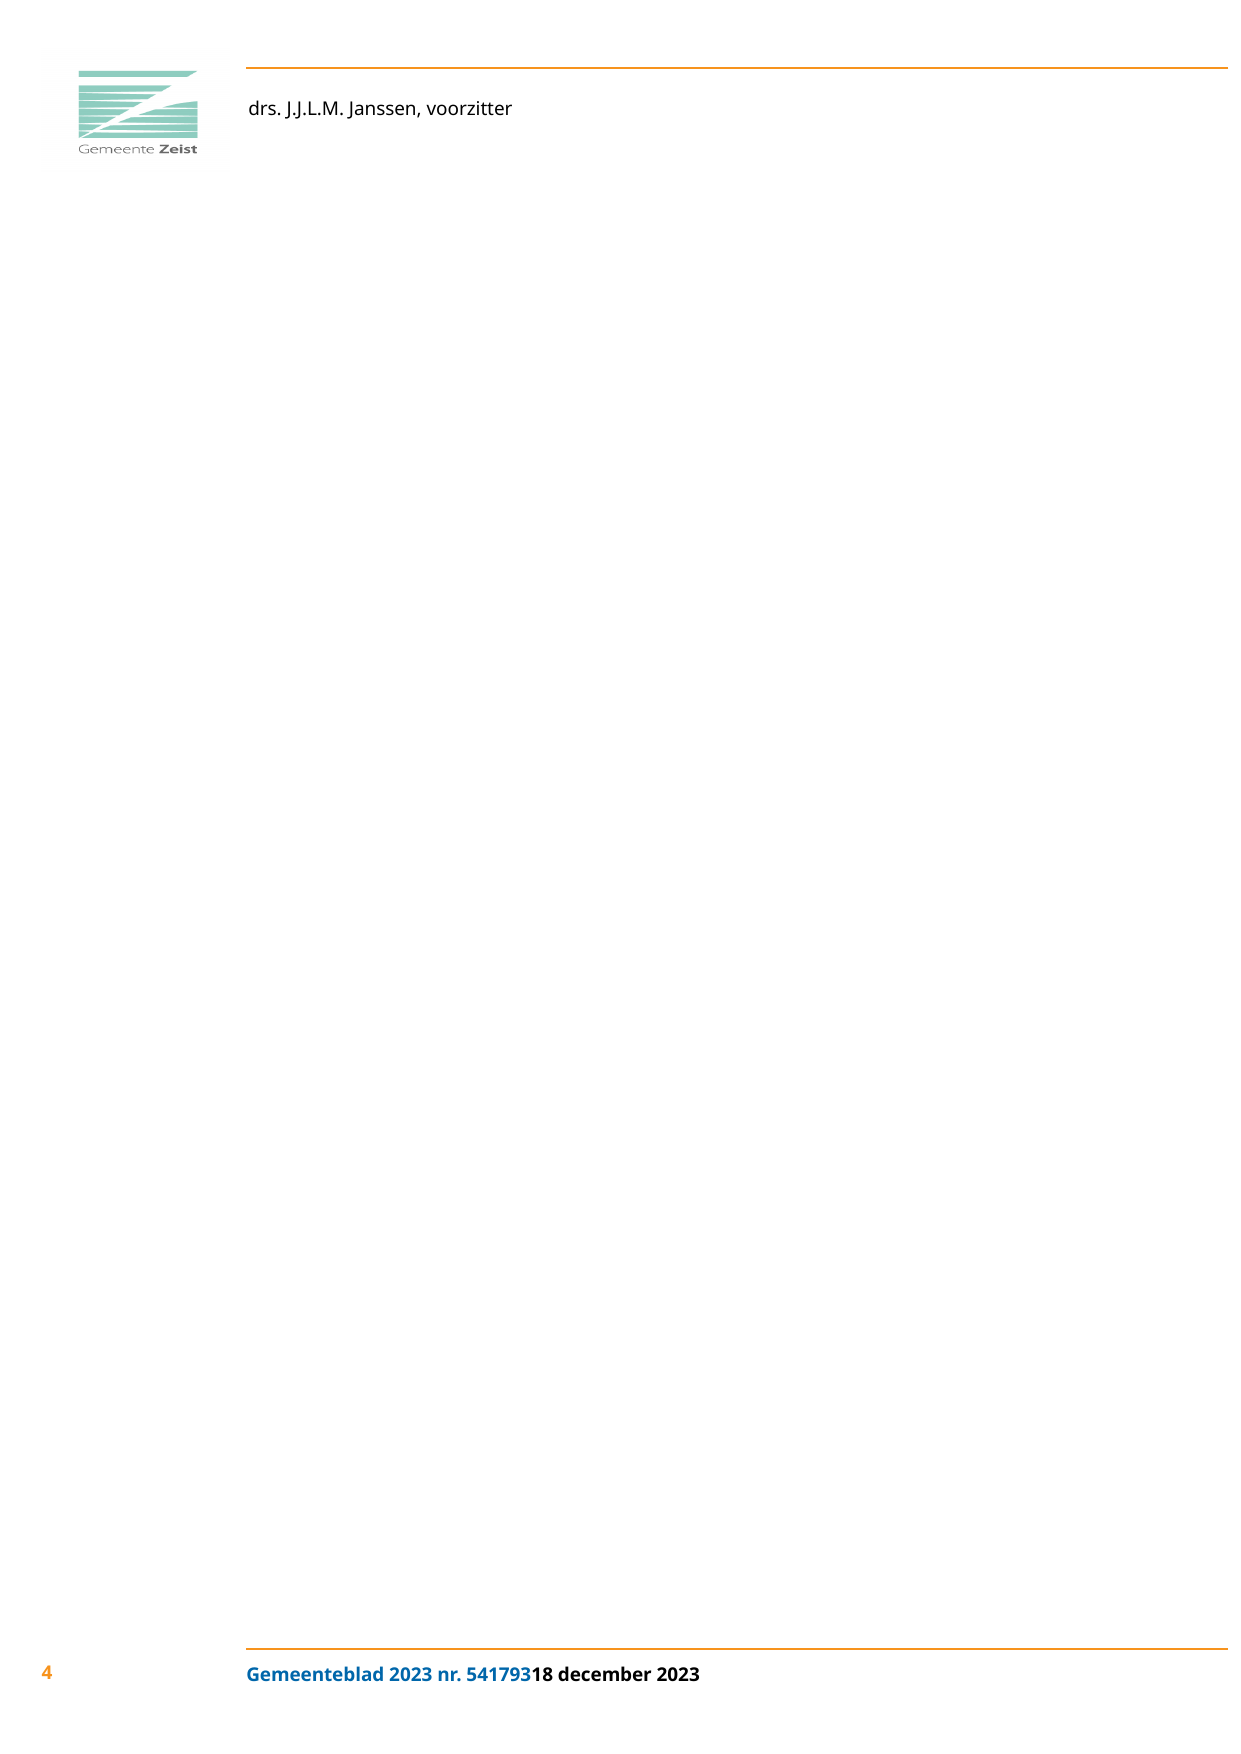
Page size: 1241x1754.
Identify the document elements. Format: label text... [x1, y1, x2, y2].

text drs. J.J.L.M. Janssen, voorzitter [248, 95, 1152, 121]
picture [41, 47, 231, 172]
